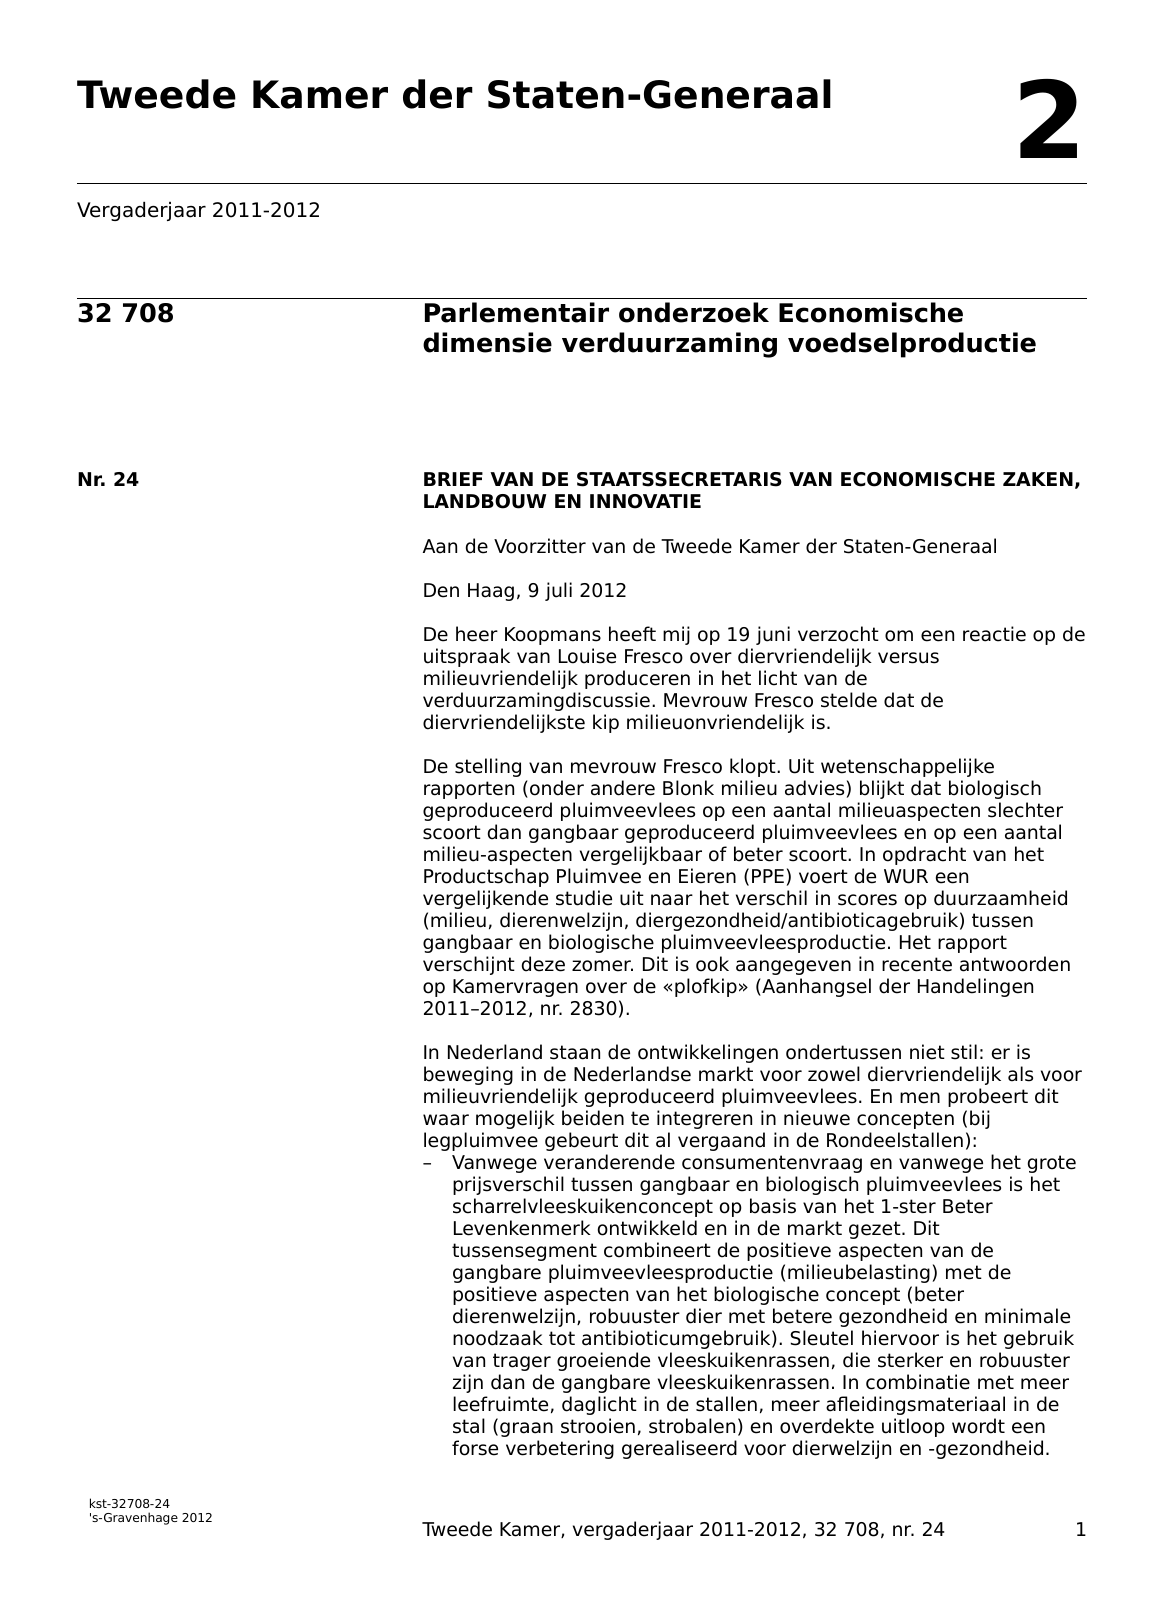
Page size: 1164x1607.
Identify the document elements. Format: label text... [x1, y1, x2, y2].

text Aan de Voorzitter van de Tweede Kamer der Staten-Generaal [422, 536, 1087, 557]
text In Nederland staan de ontwikkelingen ondertussen niet stil: er is beweging in de Nederlandse markt voor zowel diervriendelijk als voor milieuvriendelijk geproduceerd pluimveevlees. En men probeert dit waar mogelijk beiden te integreren in nieuwe concepten (bij legpluimvee gebeurt dit al vergaand in de Rondeelstallen): [422, 1042, 1087, 1152]
text De stelling van mevrouw Fresco klopt. Uit wetenschappelijke rapporten (onder andere Blonk milieu advies) blijkt dat biologisch geproduceerd pluimveevlees op een aantal milieuaspecten slechter scoort dan gangbaar geproduceerd pluimveevlees en op een aantal milieu-aspecten vergelijkbaar of beter scoort. In opdracht van het Productschap Pluimvee en Eieren (PPE) voert de WUR een vergelijkende studie uit naar het verschil in scores op duurzaamheid (milieu, dierenwelzijn, diergezondheid/antibioticagebruik) tussen gangbaar en biologische pluimveevleesproductie. Het rapport verschijnt deze zomer. Dit is ook aangegeven in recente antwoorden op Kamervragen over de «plofkip» (Aanhangsel der Handelingen 2011–2012, nr. 2830). [422, 756, 1087, 1020]
text – Vanwege veranderende consumentenvraag en vanwege het grote prijsverschil tussen gangbaar en biologisch pluimveevlees is het scharrelvleeskuikenconcept op basis van het 1-ster Beter Levenkenmerk ontwikkeld en in de markt gezet. Dit tussensegment combineert de positieve aspecten van de gangbare pluimveevleesproductie (milieubelasting) met de positieve aspecten van het biologische concept (beter dierenwelzijn, robuuster dier met betere gezondheid en minimale noodzaak tot antibioticumgebruik). Sleutel hiervoor is het gebruik van trager groeiende vleeskuikenrassen, die sterker en robuuster zijn dan de gangbare vleeskuikenrassen. In combinatie met meer leefruimte, daglicht in de stallen, meer afleidingsmateriaal in de stal (graan strooien, strobalen) en overdekte uitloop wordt een forse verbetering gerealiseerd voor dierwelzijn en -gezondheid. [422, 1152, 1087, 1459]
text Den Haag, 9 juli 2012 [422, 580, 1087, 602]
table_cell Vergaderjaar 2011-2012 [77, 184, 1087, 298]
subtitle Nr. 24 BRIEF VAN DE STAATSSECRETARIS VAN ECONOMISCHE ZAKEN, LANDBOUW EN INNOVATIE [77, 469, 1087, 513]
table_header Tweede Kamer der Staten-Generaal [77, 59, 886, 183]
text kst-32708-24 [88, 1497, 323, 1511]
table_header 2 [886, 59, 1087, 183]
text De heer Koopmans heeft mij op 19 juni verzocht om een reactie op de uitspraak van Louise Fresco over diervriendelijk versus milieuvriendelijk produceren in het licht van de verduurzamingdiscussie. Mevrouw Fresco stelde dat de diervriendelijkste kip milieuonvriendelijk is. [422, 624, 1087, 734]
subtitle 32 708 Parlementair onderzoek Economische dimensie verduurzaming voedselproductie [77, 299, 1087, 358]
text 's-Gravenhage 2012 [88, 1511, 323, 1525]
